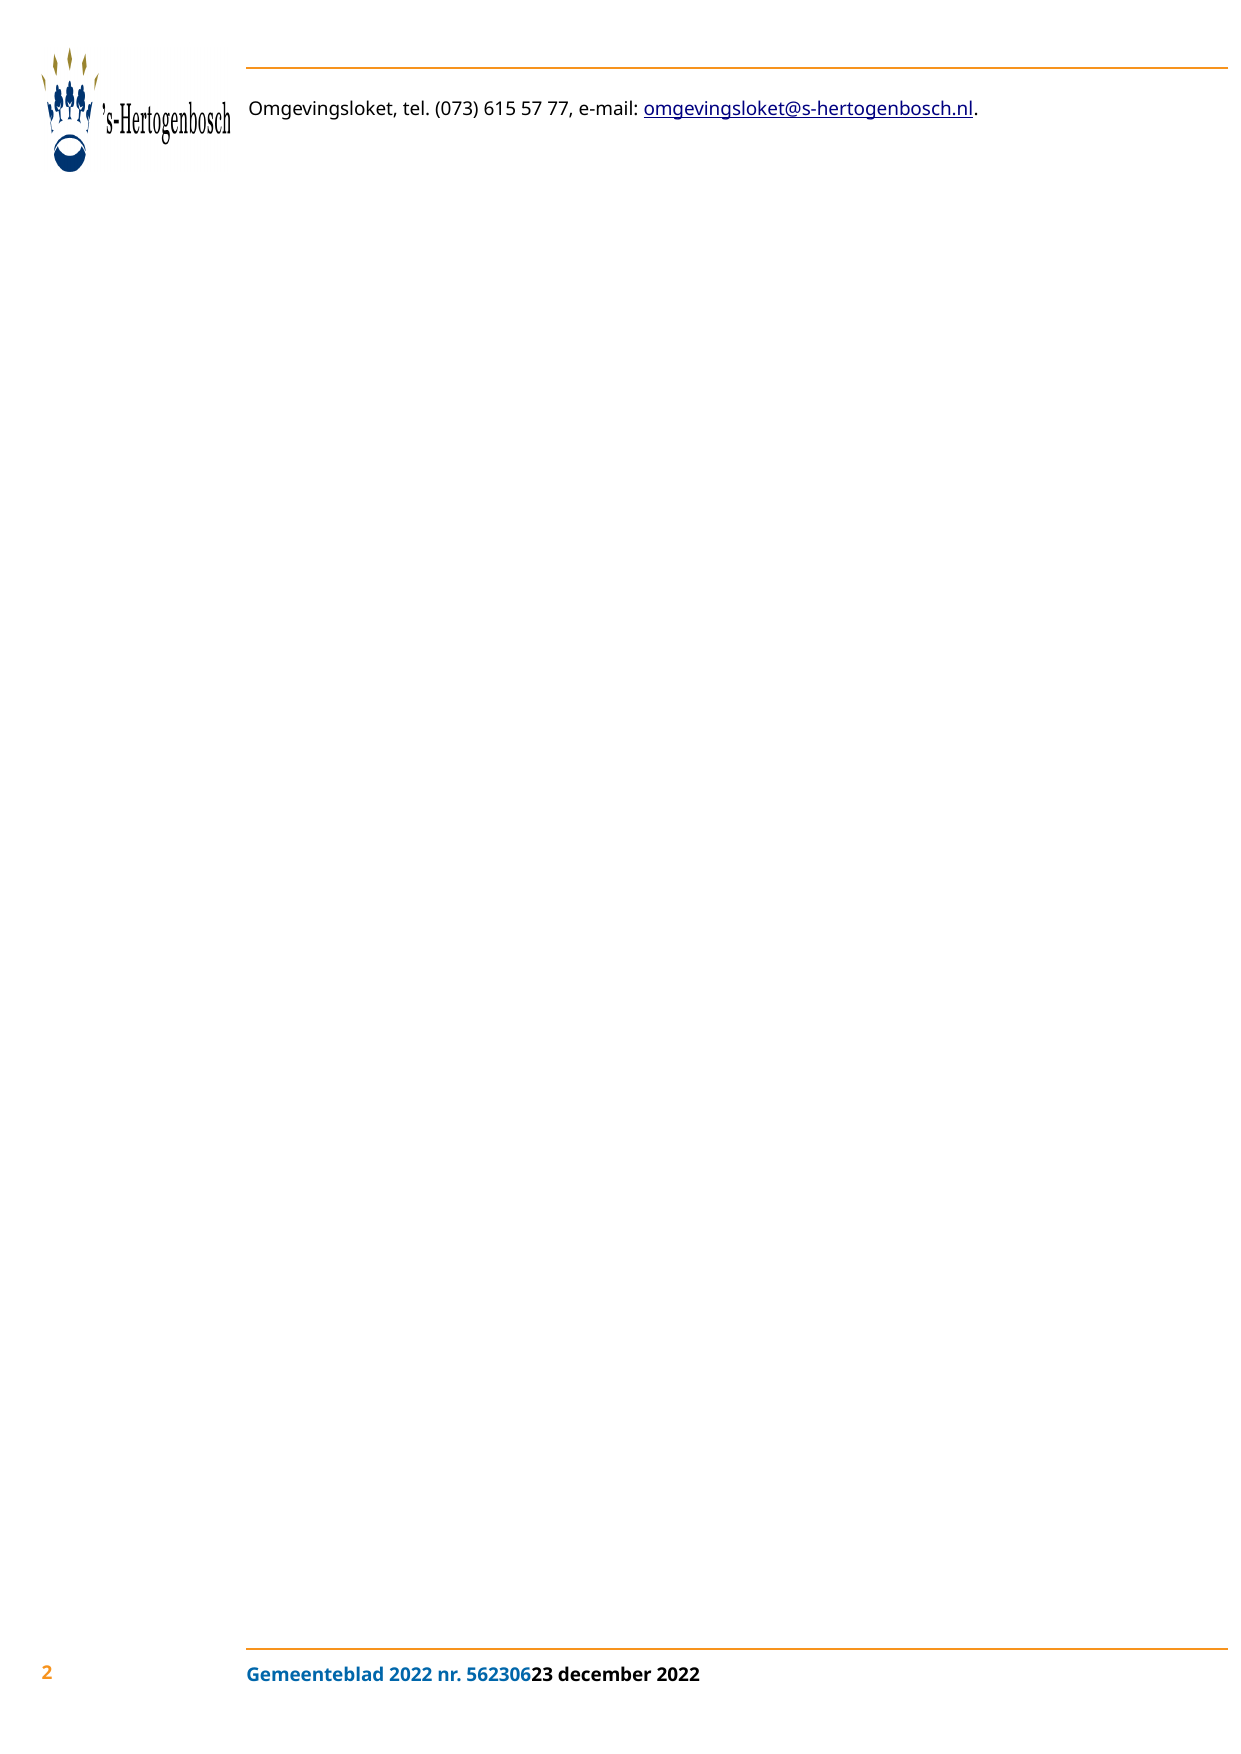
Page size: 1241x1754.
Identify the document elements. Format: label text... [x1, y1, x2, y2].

text Omgevingsloket, tel. (073) 615 57 77, e-mail: omgevingsloket@s-hertogenbosch.nl. [248, 95, 1152, 121]
picture [41, 47, 231, 172]
